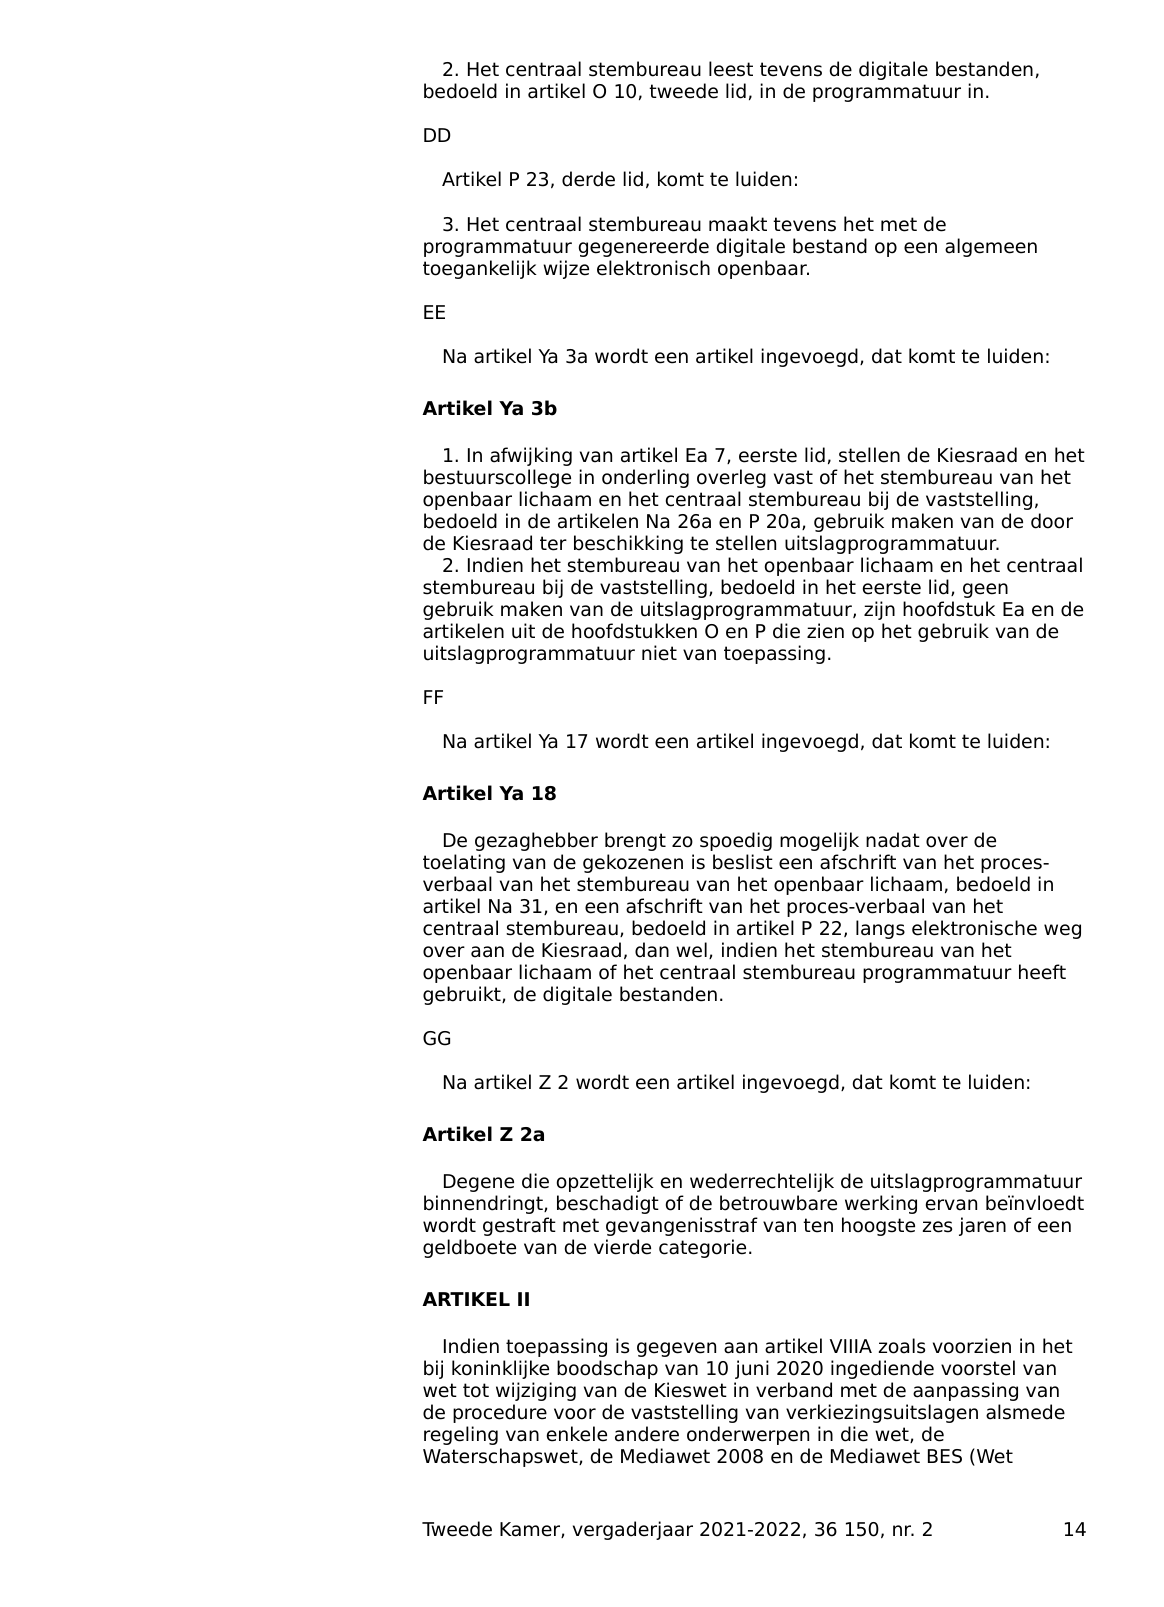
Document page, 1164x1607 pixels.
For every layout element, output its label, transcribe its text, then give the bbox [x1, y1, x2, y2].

subtitle Artikel Ya 18 [422, 783, 1087, 805]
subtitle ARTIKEL II [422, 1289, 1087, 1311]
text Degene die opzettelijk en wederrechtelijk de uitslagprogrammatuur binnendringt, beschadigt of de betrouwbare werking ervan beïnvloedt wordt gestraft met gevangenisstraf van ten hoogste zes jaren of een geldboete van de vierde categorie. [422, 1171, 1087, 1259]
text 3. Het centraal stembureau maakt tevens het met de programmatuur gegenereerde digitale bestand op een algemeen toegankelijk wijze elektronisch openbaar. [422, 213, 1087, 279]
text EE [422, 302, 1087, 324]
text FF [422, 687, 1087, 709]
subtitle Artikel Ya 3b [422, 398, 1087, 420]
text 1. In afwijking van artikel Ea 7, eerste lid, stellen de Kiesraad en het bestuurscollege in onderling overleg vast of het stembureau van het openbaar lichaam en het centraal stembureau bij de vaststelling, bedoeld in de artikelen Na 26a en P 20a, gebruik maken van de door de Kiesraad ter beschikking te stellen uitslagprogrammatuur. [422, 445, 1087, 555]
text 2. Het centraal stembureau leest tevens de digitale bestanden, bedoeld in artikel O 10, tweede lid, in de programmatuur in. [422, 59, 1087, 103]
text Indien toepassing is gegeven aan artikel VIIIA zoals voorzien in het bij koninklijke boodschap van 10 juni 2020 ingediende voorstel van wet tot wijziging van de Kieswet in verband met de aanpassing van de procedure voor de vaststelling van verkiezingsuitslagen alsmede regeling van enkele andere onderwerpen in die wet, de Waterschapswet, de Mediawet 2008 en de Mediawet BES (Wet [422, 1336, 1087, 1468]
text Na artikel Ya 17 wordt een artikel ingevoegd, dat komt te luiden: [422, 731, 1087, 753]
text Na artikel Ya 3a wordt een artikel ingevoegd, dat komt te luiden: [422, 346, 1087, 368]
text DD [422, 125, 1087, 147]
text GG [422, 1028, 1087, 1050]
text Artikel P 23, derde lid, komt te luiden: [422, 169, 1087, 191]
text 2. Indien het stembureau van het openbaar lichaam en het centraal stembureau bij de vaststelling, bedoeld in het eerste lid, geen gebruik maken van de uitslagprogrammatuur, zijn hoofdstuk Ea en de artikelen uit de hoofdstukken O en P die zien op het gebruik van de uitslagprogrammatuur niet van toepassing. [422, 555, 1087, 664]
text De gezaghebber brengt zo spoedig mogelijk nadat over de toelating van de gekozenen is beslist een afschrift van het proces-verbaal van het stembureau van het openbaar lichaam, bedoeld in artikel Na 31, en een afschrift van het proces-verbaal van het centraal stembureau, bedoeld in artikel P 22, langs elektronische weg over aan de Kiesraad, dan wel, indien het stembureau van het openbaar lichaam of het centraal stembureau programmatuur heeft gebruikt, de digitale bestanden. [422, 830, 1087, 1006]
text Na artikel Z 2 wordt een artikel ingevoegd, dat komt te luiden: [422, 1072, 1087, 1094]
subtitle Artikel Z 2a [422, 1124, 1087, 1146]
